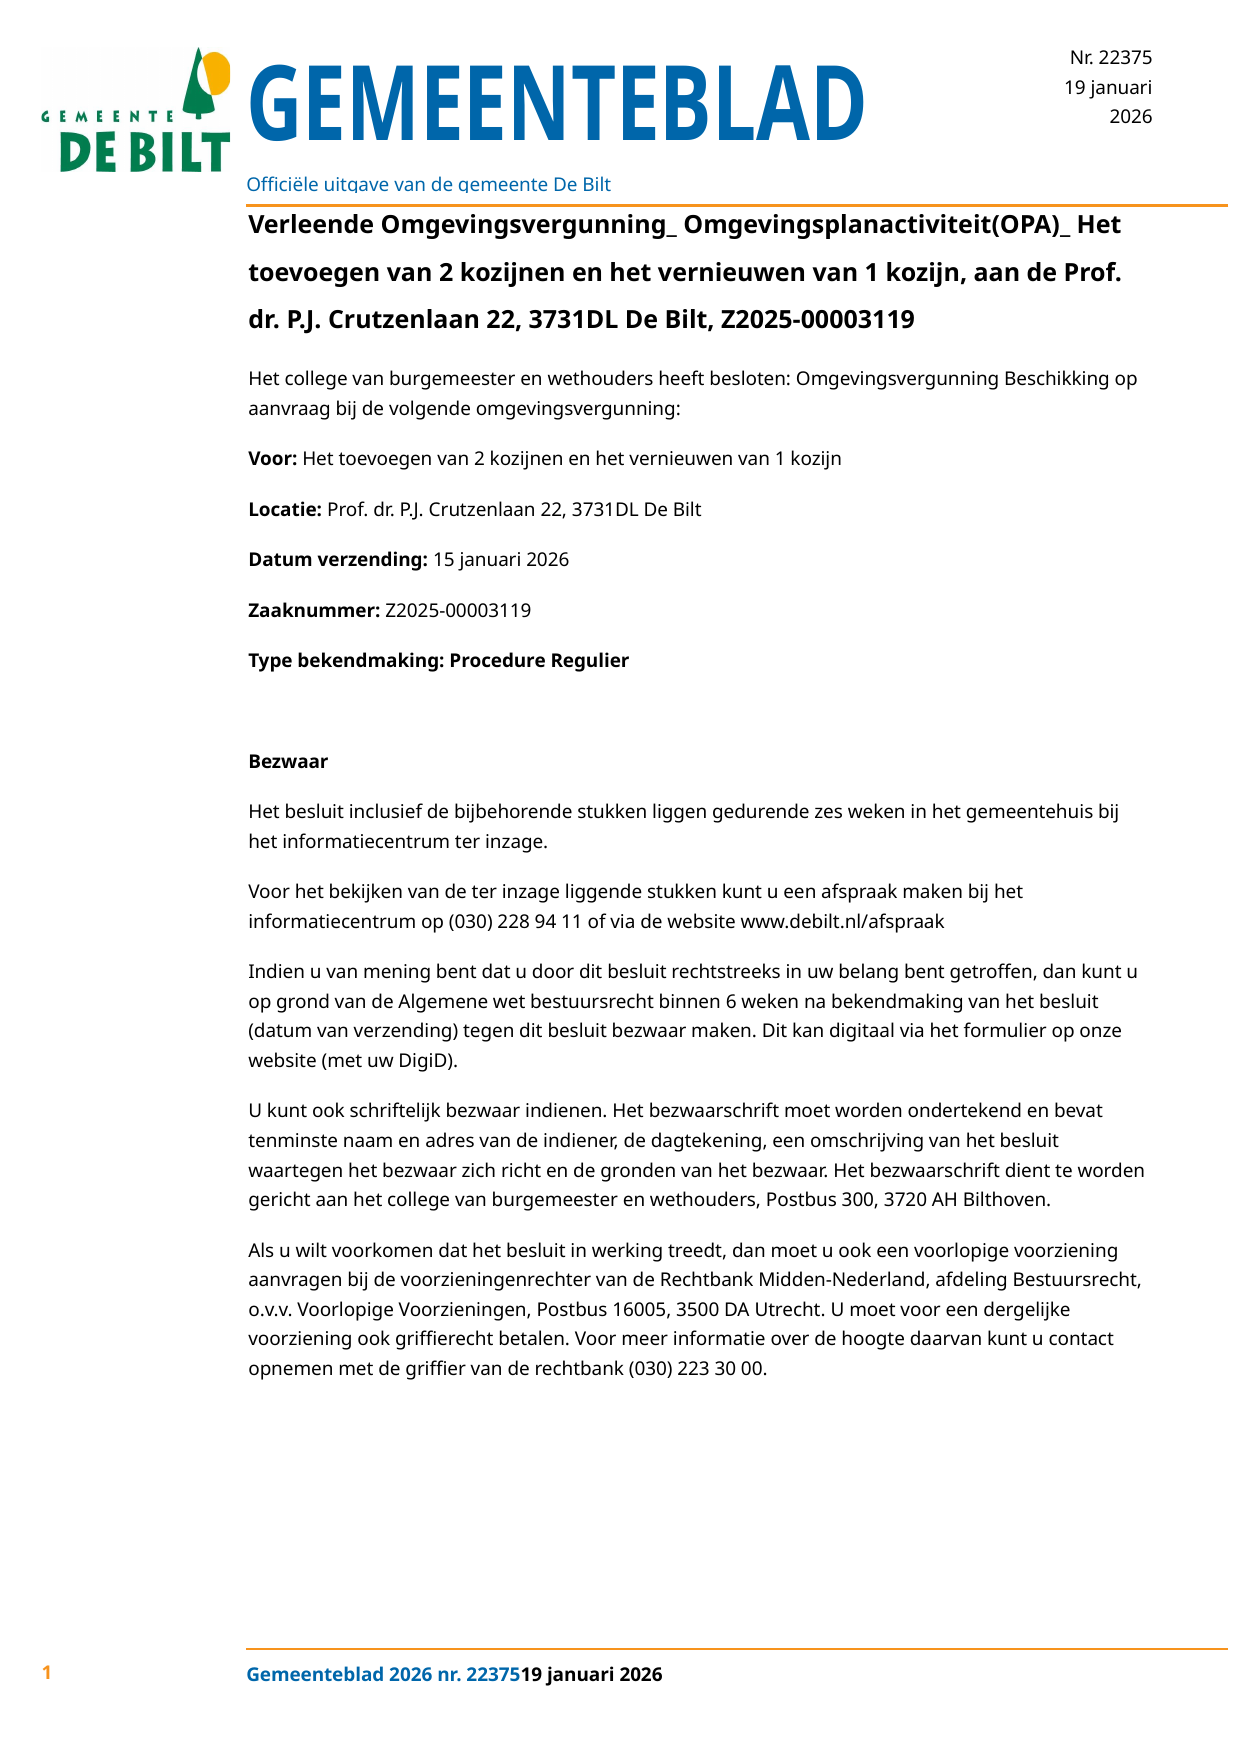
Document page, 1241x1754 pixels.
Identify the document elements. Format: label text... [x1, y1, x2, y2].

text Voor het bekijken van de ter inzage liggende stukken kunt u een afspraak maken bij het informatiecentrum op (030) 228 94 11 of via de website www.debilt.nl/afspraak [248, 878, 1152, 934]
text Type bekendmaking: Procedure Regulier [248, 647, 1152, 673]
text Als u wilt voorkomen dat het besluit in werking treedt, dan moet u ook een voorlopige voorziening aanvragen bij de voorzieningenrechter van de Rechtbank Midden-Nederland, afdeling Bestuursrecht, o.v.v. Voorlopige Voorzieningen, Postbus 16005, 3500 DA Utrecht. U moet voor een dergelijke voorziening ook griffierecht betalen. Voor meer informatie over de hoogte daarvan kunt u contact opnemen met de griffier van de rechtbank (030) 223 30 00. [248, 1237, 1152, 1381]
text Datum verzending: 15 januari 2026 [248, 546, 1152, 572]
text Bezwaar [248, 748, 1152, 774]
text Voor: Het toevoegen van 2 kozijnen en het vernieuwen van 1 kozijn [248, 446, 1152, 471]
text Indien u van mening bent dat u door dit besluit rechtstreeks in uw belang bent getroffen, dan kunt u op grond van de Algemene wet bestuursrecht binnen 6 weken na bekendmaking van het besluit (datum van verzending) tegen dit besluit bezwaar maken. Dit kan digitaal via het formulier op onze website (met uw DigiD). [248, 958, 1152, 1073]
text U kunt ook schriftelijk bezwaar indienen. Het bezwaarschrift moet worden ondertekend en bevat tenminste naam en adres van de indiener, de dagtekening, een omschrijving van het besluit waartegen het bezwaar zich richt en de gronden van het bezwaar. Het bezwaarschrift dient te worden gericht aan het college van burgemeester en wethouders, Postbus 300, 3720 AH Bilthoven. [248, 1098, 1152, 1212]
picture [41, 47, 231, 172]
text Het college van burgemeester en wethouders heeft besloten: Omgevingsvergunning Beschikking op aanvraag bij de volgende omgevingsvergunning: [248, 366, 1152, 421]
text Locatie: Prof. dr. P.J. Crutzenlaan 22, 3731DL De Bilt [248, 496, 1152, 522]
text Zaaknummer: Z2025-00003119 [248, 597, 1152, 622]
text Verleende Omgevingsvergunning_ Omgevingsplanactiviteit(OPA)_ Het toevoegen van 2 kozijnen en het vernieuwen van 1 kozijn, aan de Prof. dr. P.J. Crutzenlaan 22, 3731DL De Bilt, Z2025-00003119 [248, 207, 1152, 336]
text Het besluit inclusief de bijbehorende stukken liggen gedurende zes weken in het gemeentehuis bij het informatiecentrum ter inzage. [248, 798, 1152, 854]
